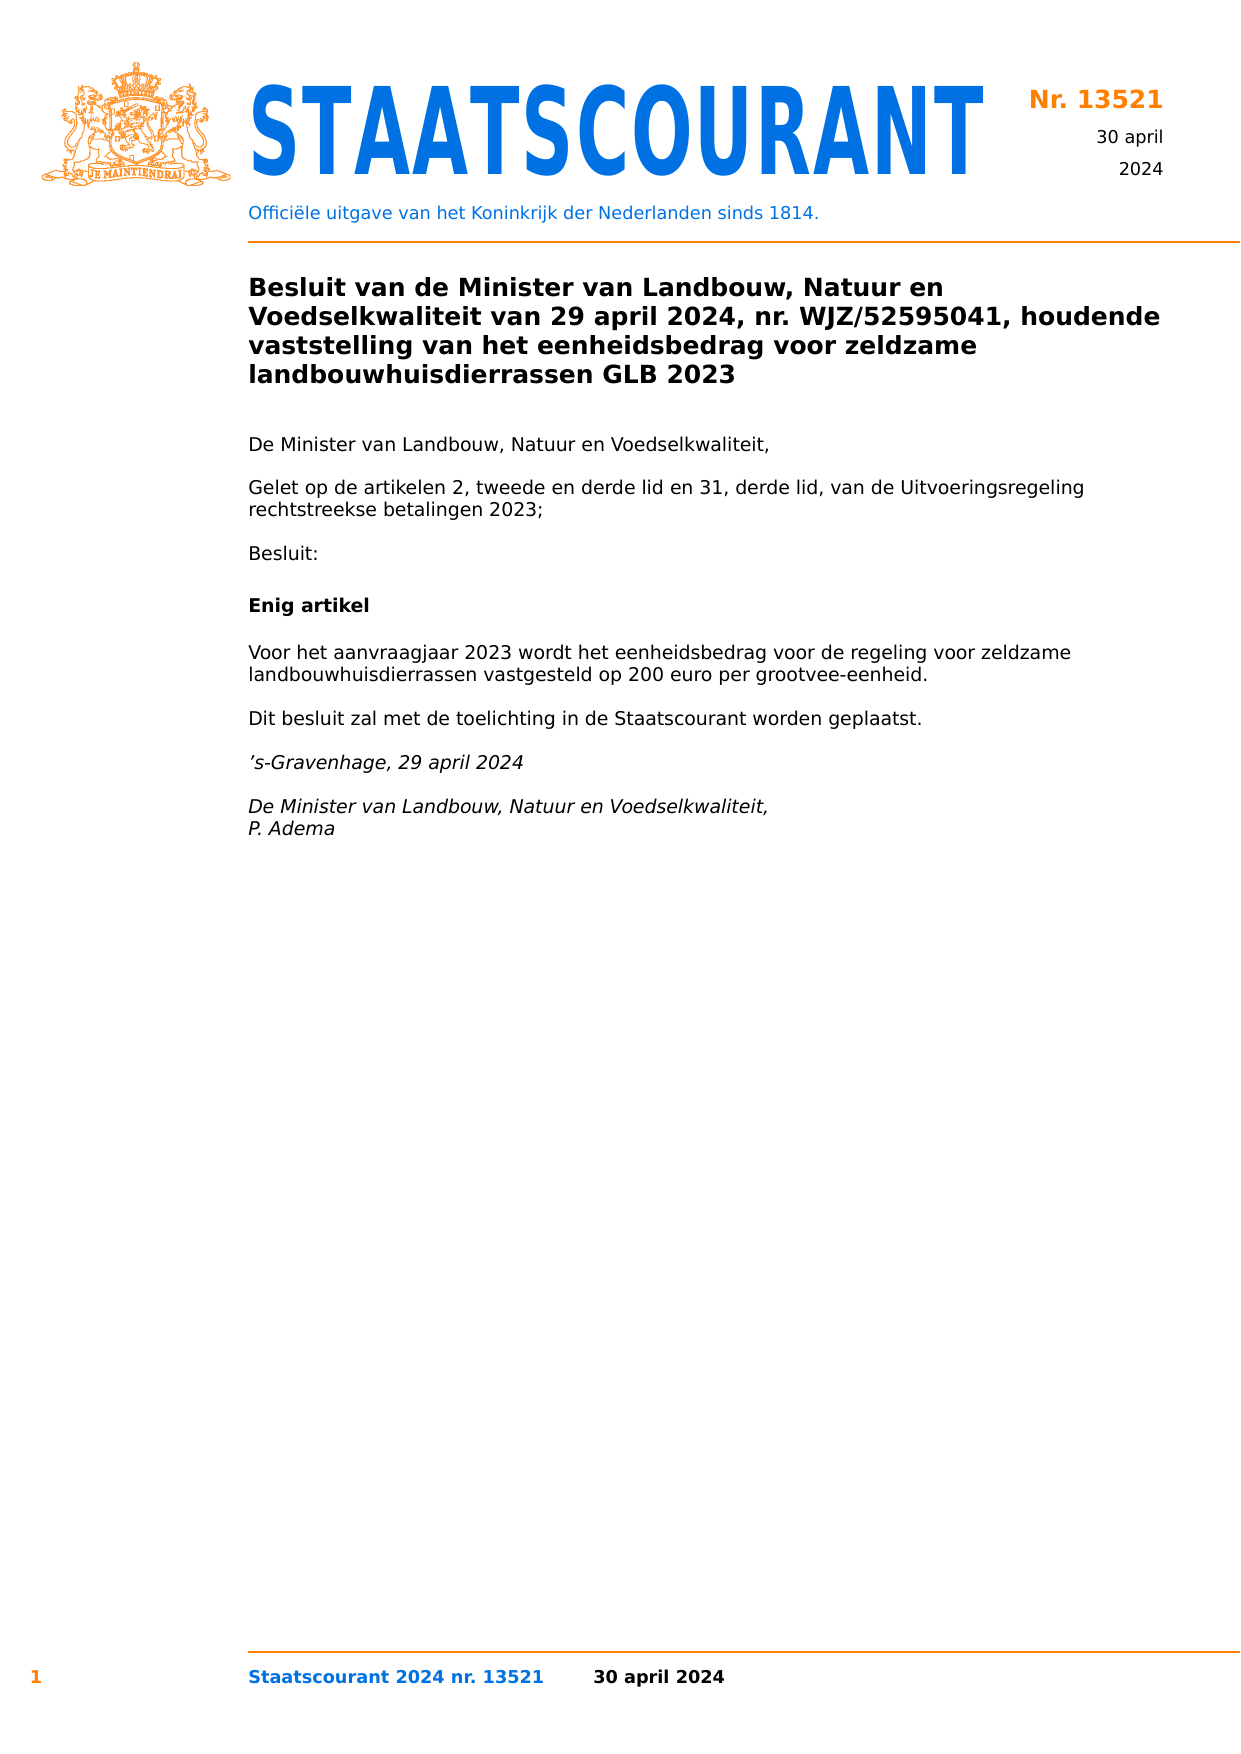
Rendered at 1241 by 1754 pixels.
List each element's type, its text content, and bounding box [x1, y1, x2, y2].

subtitle Enig artikel [248, 595, 1163, 617]
text Dit besluit zal met de toelichting in de Staatscourant worden geplaatst. [248, 708, 1163, 730]
picture [41, 62, 231, 186]
table_header [25, 62, 248, 241]
table_header STAATSCOURANT [248, 62, 998, 203]
text Gelet op de artikelen 2, tweede en derde lid en 31, derde lid, van de Uitvoeringsregeling rechtstreekse betalingen 2023; [248, 477, 1163, 521]
text De Minister van Landbouw, Natuur en Voedselkwaliteit, P. Adema [248, 796, 1163, 839]
table_cell Officiële uitgave van het Koninkrijk der Nederlanden sinds 1814. [248, 203, 1240, 241]
table_header Nr. 13521 [998, 62, 1240, 121]
text Besluit: [248, 543, 1163, 565]
text De Minister van Landbouw, Natuur en Voedselkwaliteit, [248, 433, 1163, 455]
table_cell 2024 [998, 153, 1240, 203]
text Voor het aanvraagjaar 2023 wordt het eenheidsbedrag voor de regeling voor zeldzame landbouwhuisdierrassen vastgesteld op 200 euro per grootvee-eenheid. [248, 642, 1163, 686]
table_cell 30 april [998, 121, 1240, 153]
subtitle Besluit van de Minister van Landbouw, Natuur en Voedselkwaliteit van 29 april 2024, nr. WJZ/52595041, houdende vaststelling van het eenheidsbedrag voor zeldzame landbouwhuisdierrassen GLB 2023 [248, 273, 1163, 390]
text ’s-Gravenhage, 29 april 2024 [248, 752, 1163, 774]
